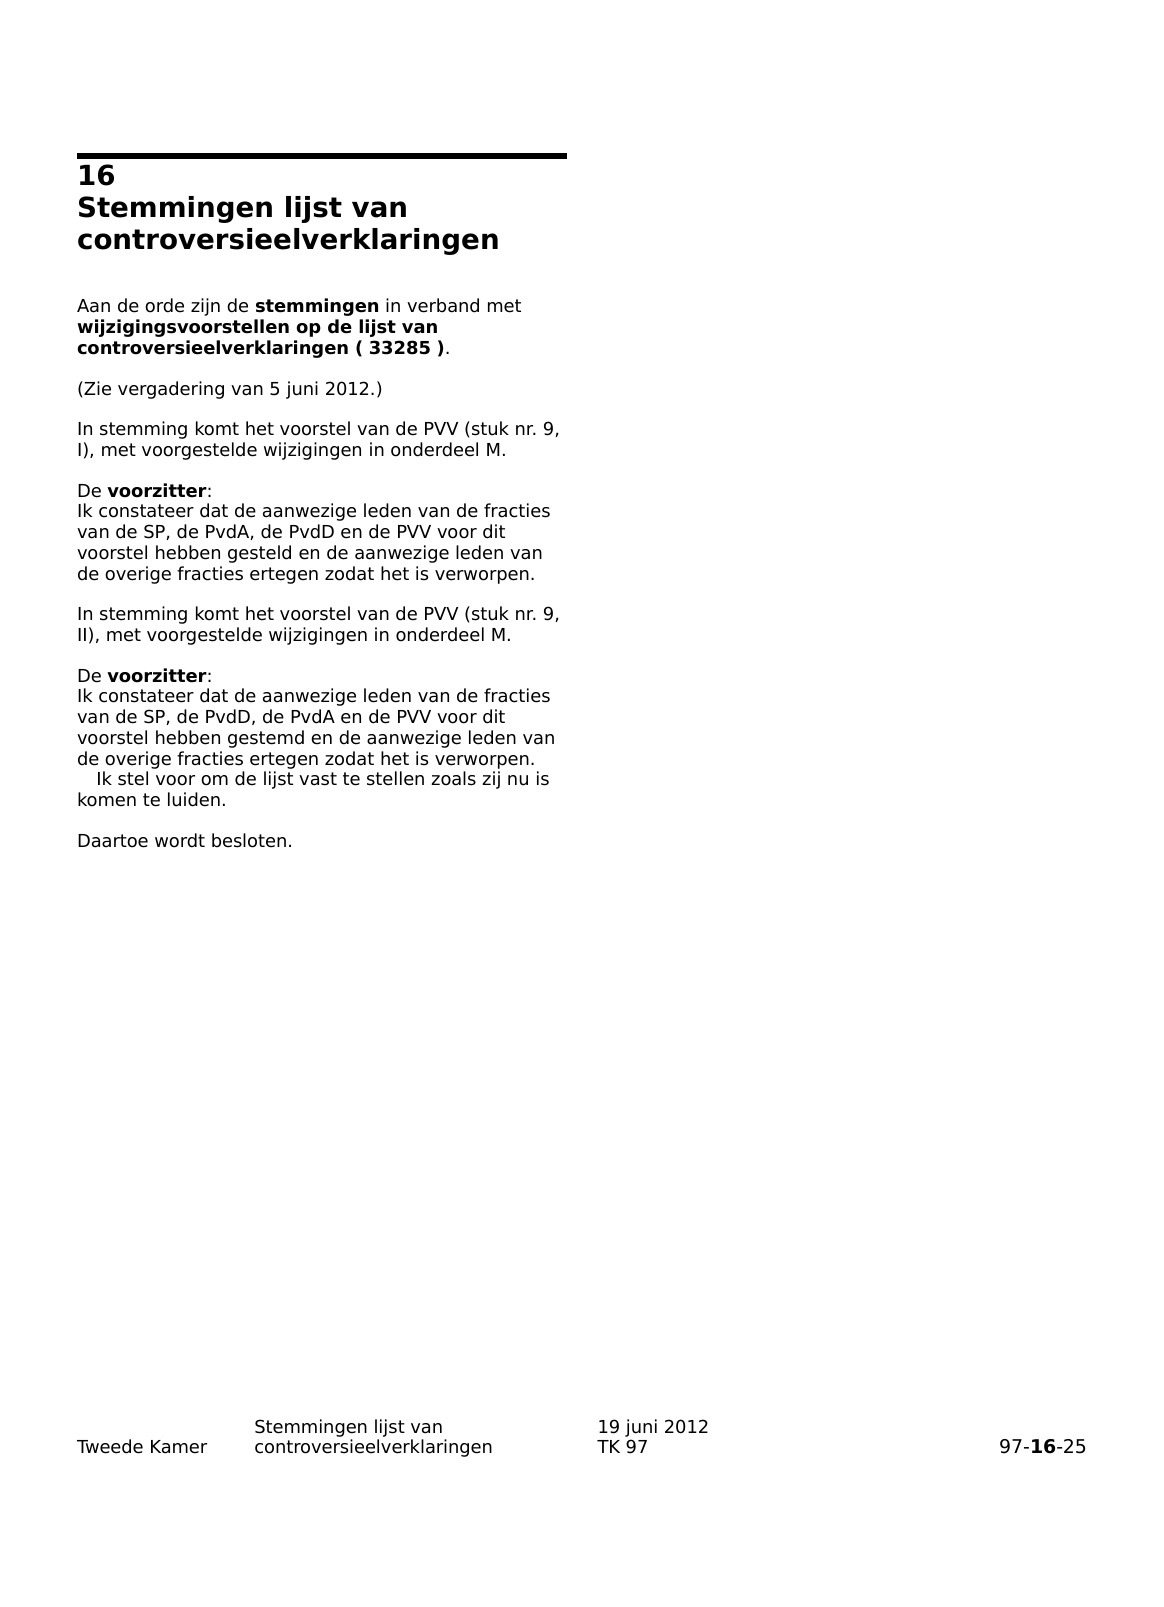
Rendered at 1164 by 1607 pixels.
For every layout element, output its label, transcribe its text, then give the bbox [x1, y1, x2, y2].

text De voorzitter: [77, 666, 567, 686]
text De voorzitter: [77, 481, 567, 501]
text Ik constateer dat de aanwezige leden van de fracties van de SP, de PvdA, de PvdD en de PVV voor dit voorstel hebben gesteld en de aanwezige leden van de overige fracties ertegen zodat het is verworpen. [77, 501, 567, 584]
text In stemming komt het voorstel van de PVV (stuk nr. 9, II), met voorgestelde wijzigingen in onderdeel M. [77, 604, 567, 646]
text In stemming komt het voorstel van de PVV (stuk nr. 9, I), met voorgestelde wijzigingen in onderdeel M. [77, 419, 567, 461]
text (Zie vergadering van 5 juni 2012.) [77, 378, 567, 399]
text Ik constateer dat de aanwezige leden van de fracties van de SP, de PvdD, de PvdA en de PVV voor dit voorstel hebben gestemd en de aanwezige leden van de overige fracties ertegen zodat het is verworpen. [77, 686, 567, 769]
text Ik stel voor om de lijst vast te stellen zoals zij nu is komen te luiden. [77, 769, 567, 811]
text Daartoe wordt besloten. [77, 831, 567, 851]
title 16 Stemmingen lijst van controversieelverklaringen [77, 159, 567, 256]
text Aan de orde zijn de stemmingen in verband met wijzigingsvoorstellen op de lijst van controversieelverklaringen ( 33285 ). [77, 296, 567, 358]
